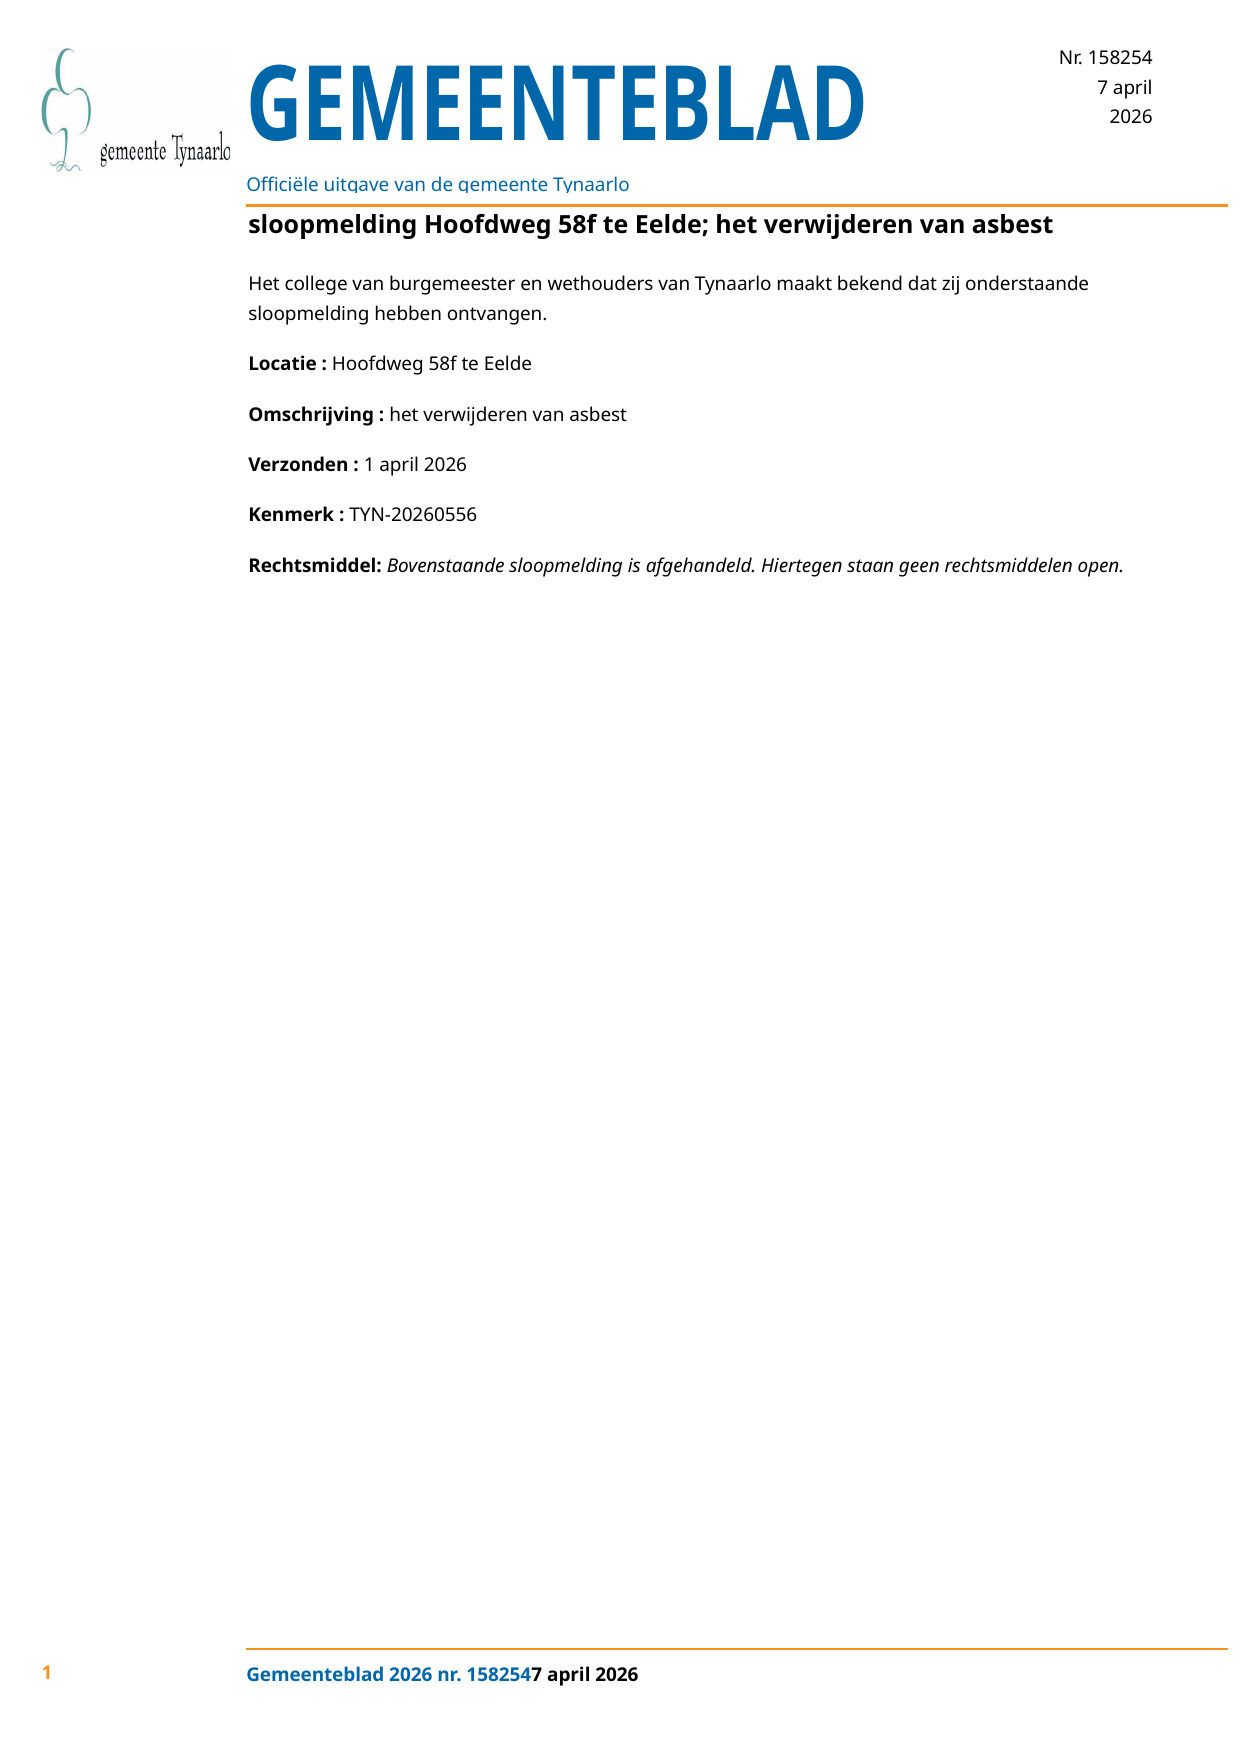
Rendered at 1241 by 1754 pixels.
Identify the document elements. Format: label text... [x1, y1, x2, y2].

text Kenmerk : TYN-20260556 [248, 502, 1152, 527]
picture [41, 47, 231, 172]
text sloopmelding Hoofdweg 58f te Eelde; het verwijderen van asbest [248, 207, 1152, 241]
text Locatie : Hoofdweg 58f te Eelde [248, 350, 1152, 376]
text Het college van burgemeester en wethouders van Tynaarlo maakt bekend dat zij onderstaande sloopmelding hebben ontvangen. [248, 270, 1152, 326]
text Rechtsmiddel: Bovenstaande sloopmelding is afgehandeld. Hiertegen staan geen rechtsmiddelen open. [248, 552, 1152, 578]
text Verzonden : 1 april 2026 [248, 451, 1152, 477]
text Omschrijving : het verwijderen van asbest [248, 401, 1152, 426]
